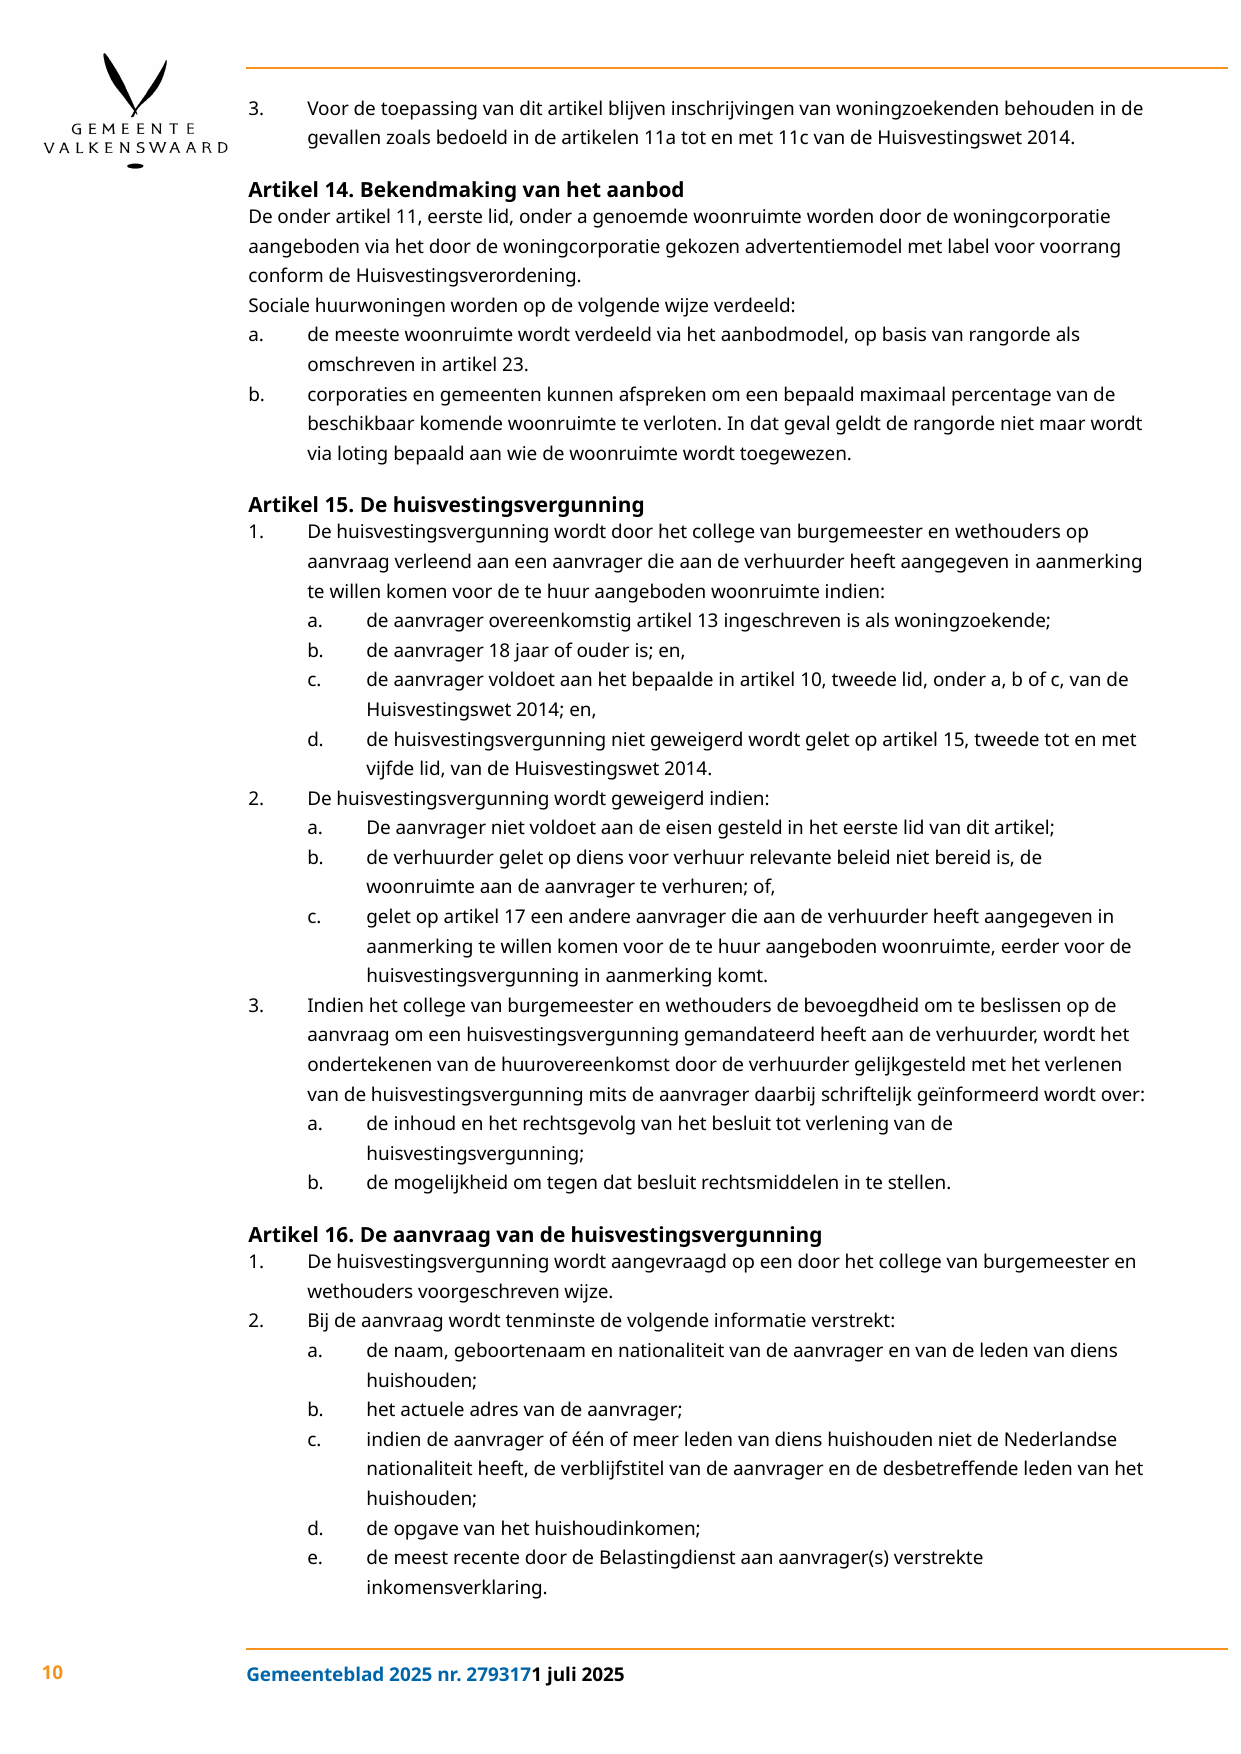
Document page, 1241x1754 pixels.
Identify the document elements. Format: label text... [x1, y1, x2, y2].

text Artikel 15. De huisvestingsvergunning [248, 490, 1152, 519]
text Artikel 16. De aanvraag van de huisvestingsvergunning [248, 1220, 1152, 1248]
list de naam, geboortenaam en nationaliteit van de aanvrager en van de leden van diens huishouden; [307, 1337, 1152, 1392]
list de inhoud en het rechtsgevolg van het besluit tot verlening van de huisvestingsvergunning; [307, 1110, 1152, 1166]
list de aanvrager overeenkomstig artikel 13 ingeschreven is als woningzoekende; [307, 607, 1152, 633]
list corporaties en gemeenten kunnen afspreken om een bepaald maximaal percentage van de beschikbaar komende woonruimte te verloten. In dat geval geldt de rangorde niet maar wordt via loting bepaald aan wie de woonruimte wordt toegewezen. [248, 381, 1152, 466]
list de huisvestingsvergunning niet geweigerd wordt gelet op artikel 15, tweede tot en met vijfde lid, van de Huisvestingswet 2014. [307, 726, 1152, 781]
picture [41, 47, 231, 172]
list de meest recente door de Belastingdienst aan aanvrager(s) verstrekte inkomensverklaring. [307, 1544, 1152, 1599]
text De onder artikel 11, eerste lid, onder a genoemde woonruimte worden door de woningcorporatie aangeboden via het door de woningcorporatie gekozen advertentiemodel met label voor voorrang conform de Huisvestingsverordening. [248, 203, 1152, 288]
list de aanvrager voldoet aan het bepaalde in artikel 10, tweede lid, onder a, b of c, van de Huisvestingswet 2014; en, [307, 667, 1152, 722]
list De huisvestingsvergunning wordt aangevraagd op een door het college van burgemeester en wethouders voorgeschreven wijze. [248, 1248, 1152, 1304]
list indien de aanvrager of één of meer leden van diens huishouden niet de Nederlandse nationaliteit heeft, de verblijfstitel van de aanvrager en de desbetreffende leden van het huishouden; [307, 1426, 1152, 1511]
text Artikel 14. Bekendmaking van het aanbod [248, 175, 1152, 203]
list De huisvestingsvergunning wordt geweigerd indien: [248, 785, 1152, 811]
list Indien het college van burgemeester en wethouders de bevoegdheid om te beslissen op de aanvraag om een huisvestingsvergunning gemandateerd heeft aan de verhuurder, wordt het ondertekenen van de huurovereenkomst door de verhuurder gelijkgesteld met het verlenen van de huisvestingsvergunning mits de aanvrager daarbij schriftelijk geïnformeerd wordt over: [248, 992, 1152, 1107]
text Sociale huurwoningen worden op de volgende wijze verdeeld: [248, 292, 1152, 318]
list de aanvrager 18 jaar of ouder is; en, [307, 637, 1152, 663]
list de opgave van het huishoudinkomen; [307, 1515, 1152, 1540]
list De aanvrager niet voldoet aan de eisen gesteld in het eerste lid van dit artikel; [307, 814, 1152, 840]
list de meeste woonruimte wordt verdeeld via het aanbodmodel, op basis van rangorde als omschreven in artikel 23. [248, 322, 1152, 377]
list gelet op artikel 17 een andere aanvrager die aan de verhuurder heeft aangegeven in aanmerking te willen komen voor de te huur aangeboden woonruimte, eerder voor de huisvestingsvergunning in aanmerking komt. [307, 903, 1152, 988]
list De huisvestingsvergunning wordt door het college van burgemeester en wethouders op aanvraag verleend aan een aanvrager die aan de verhuurder heeft aangegeven in aanmerking te willen komen voor de te huur aangeboden woonruimte indien: [248, 519, 1152, 604]
list de verhuurder gelet op diens voor verhuur relevante beleid niet bereid is, de woonruimte aan de aanvrager te verhuren; of, [307, 844, 1152, 899]
list het actuele adres van de aanvrager; [307, 1396, 1152, 1422]
list de mogelijkheid om tegen dat besluit rechtsmiddelen in te stellen. [307, 1169, 1152, 1195]
list Voor de toepassing van dit artikel blijven inschrijvingen van woningzoekenden behouden in de gevallen zoals bedoeld in de artikelen 11a tot en met 11c van de Huisvestingswet 2014. [248, 95, 1152, 150]
list Bij de aanvraag wordt tenminste de volgende informatie verstrekt: [248, 1308, 1152, 1333]
